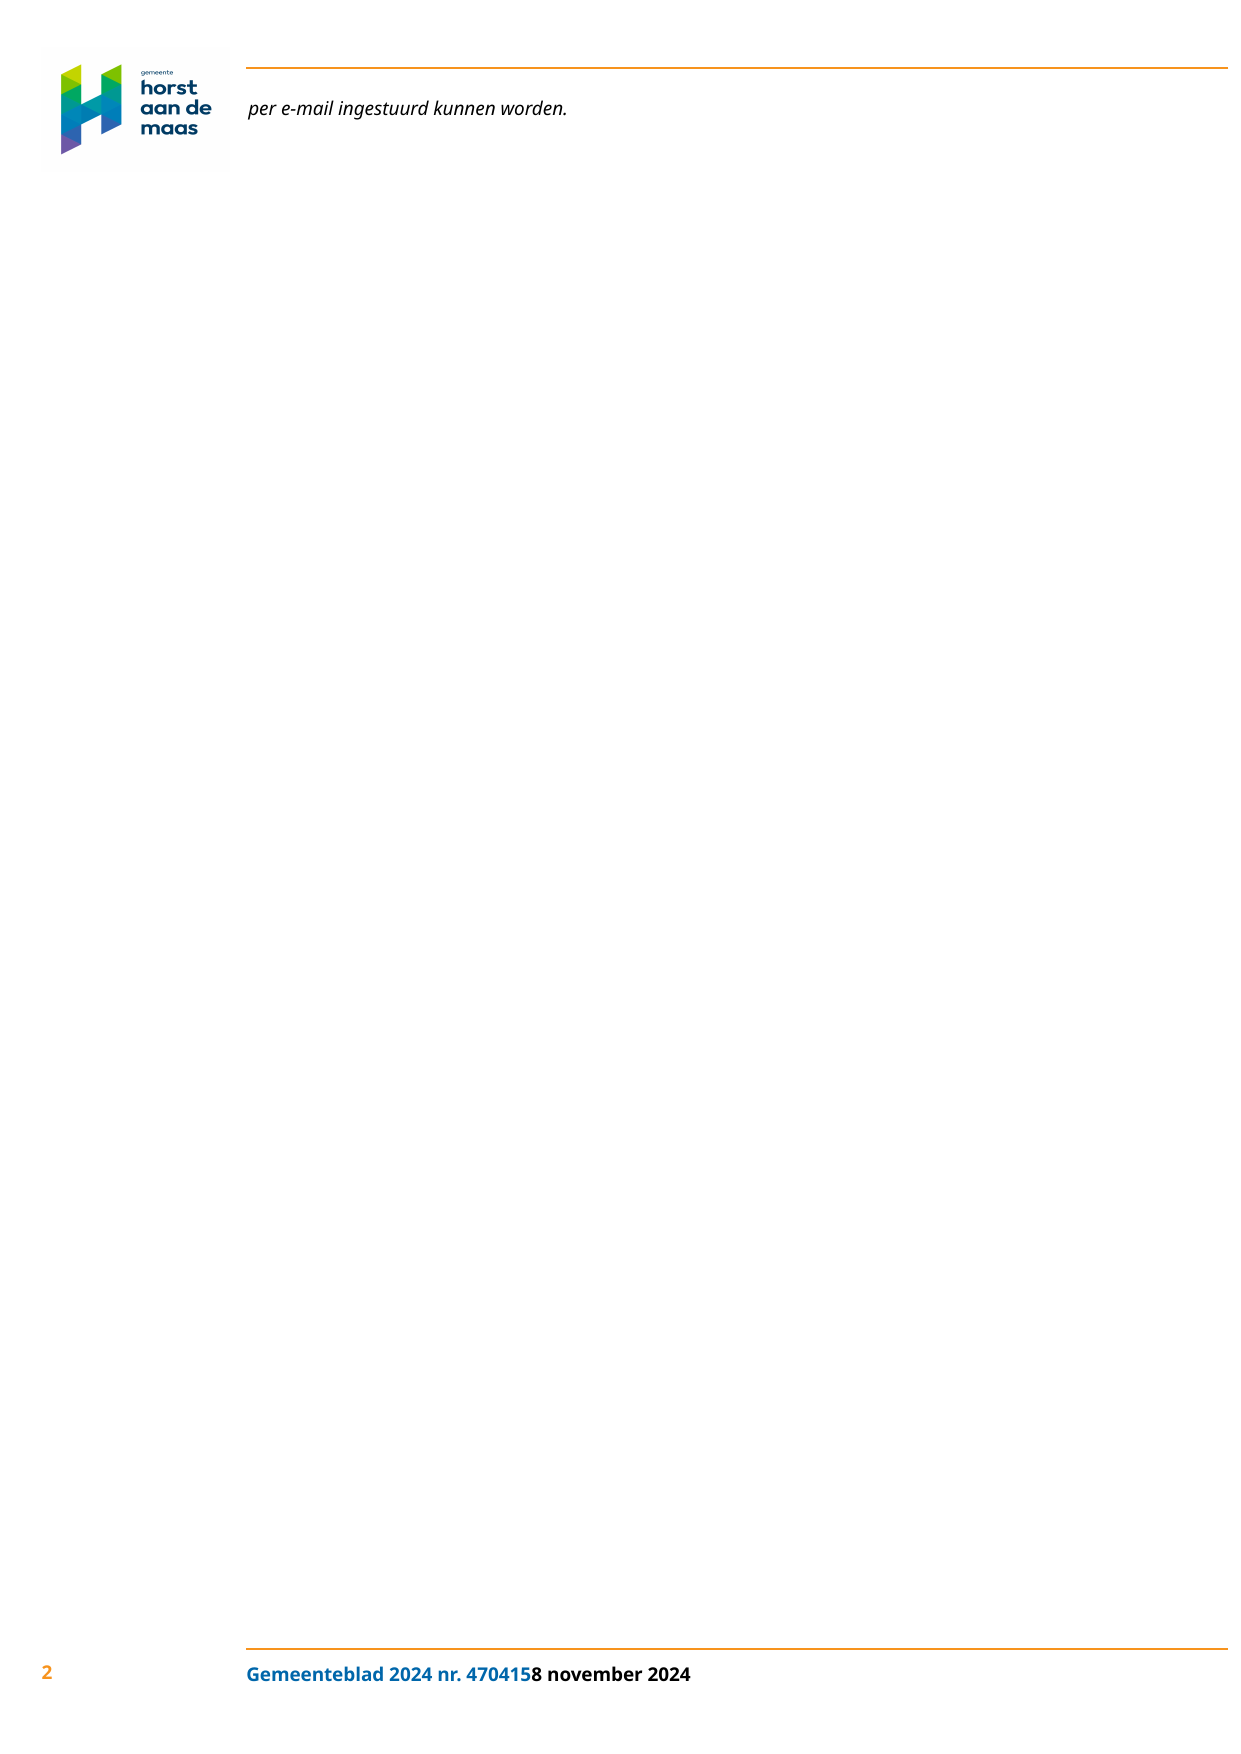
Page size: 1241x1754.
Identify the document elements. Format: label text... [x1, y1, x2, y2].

picture [41, 47, 231, 172]
text per e-mail ingestuurd kunnen worden. [248, 95, 1152, 121]
